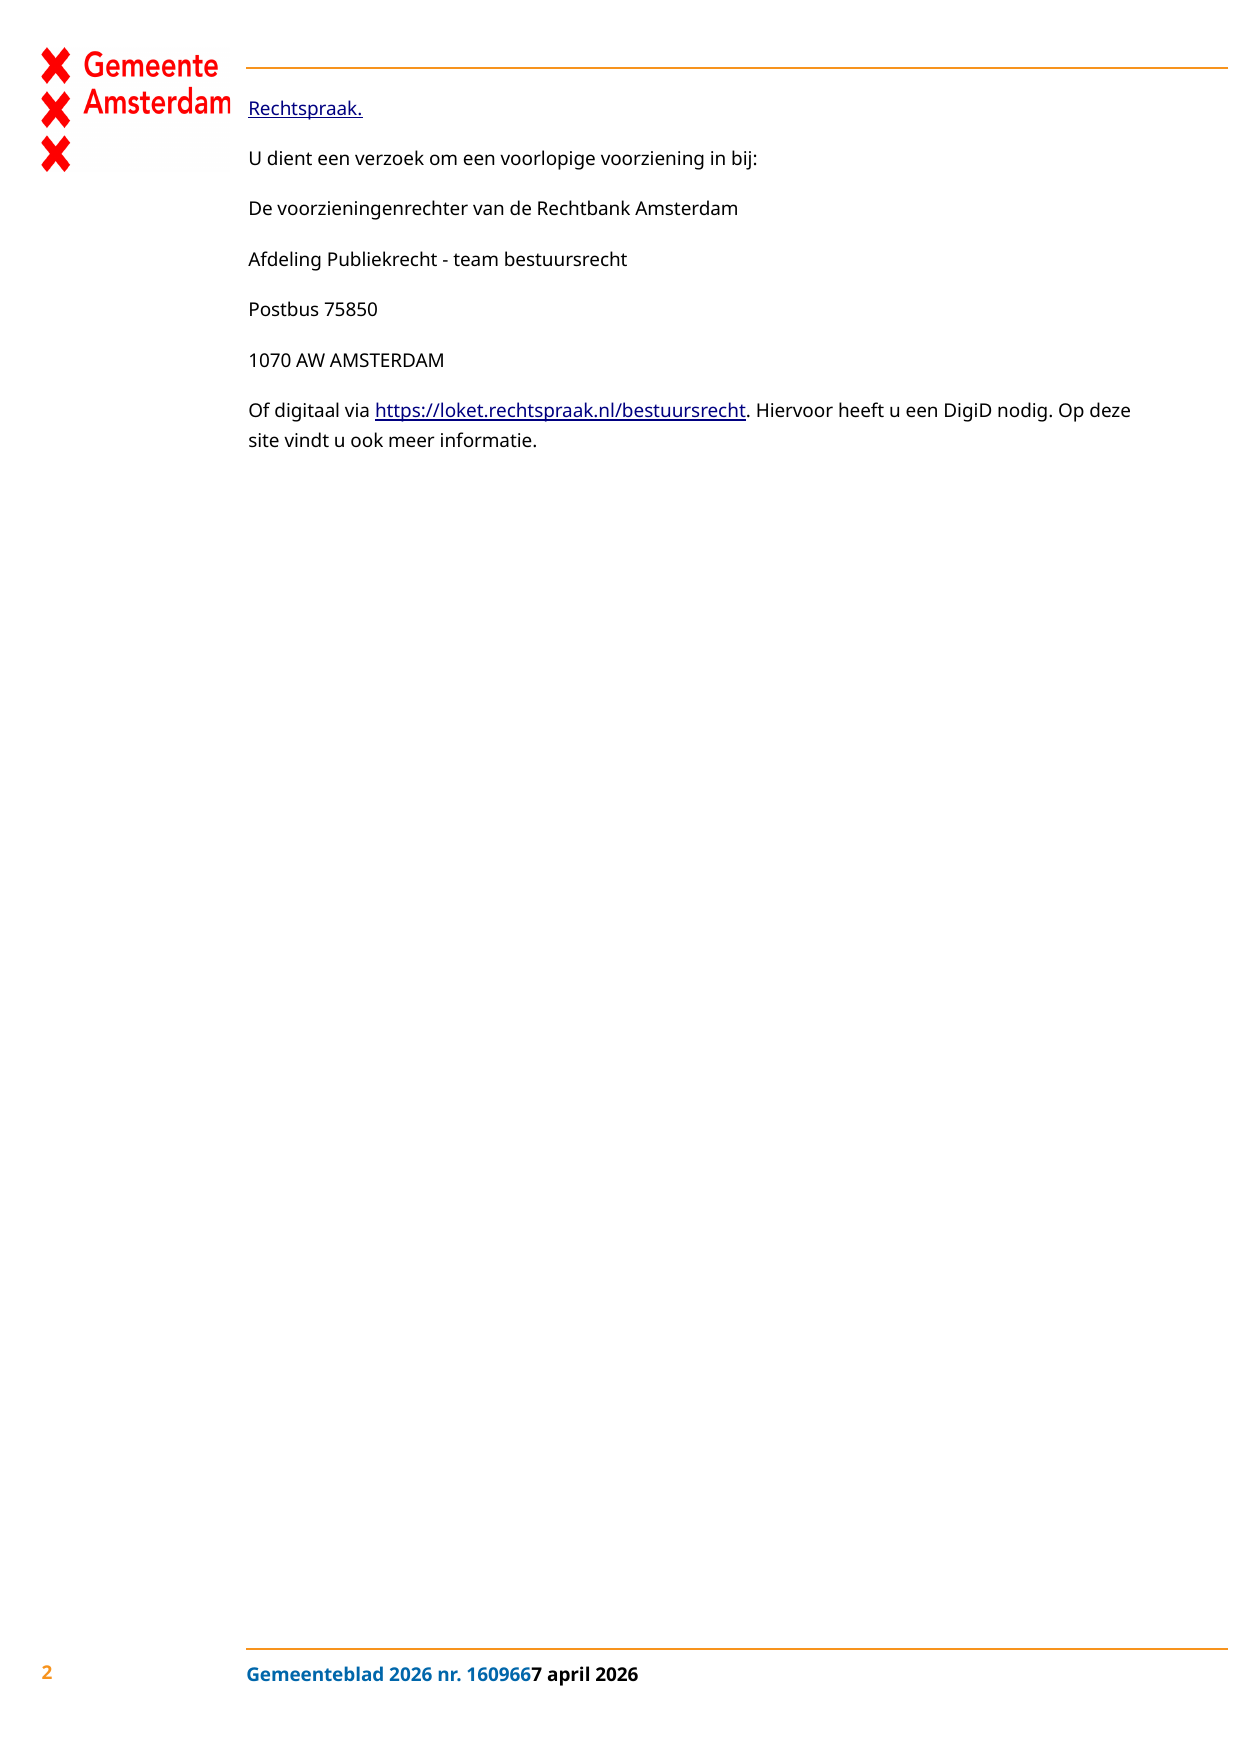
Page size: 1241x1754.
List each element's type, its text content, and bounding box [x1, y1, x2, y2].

picture [41, 47, 231, 172]
text Rechtspraak. [248, 95, 1152, 121]
text De voorzieningenrechter van de Rechtbank Amsterdam [248, 196, 1152, 221]
text 1070 AW AMSTERDAM [248, 347, 1152, 373]
text Postbus 75850 [248, 296, 1152, 322]
text U dient een verzoek om een voorlopige voorziening in bij: [248, 145, 1152, 171]
text Of digitaal via https://loket.rechtspraak.nl/bestuursrecht. Hiervoor heeft u een DigiD nodig. Op deze site vindt u ook meer informatie. [248, 397, 1152, 453]
text Afdeling Publiekrecht - team bestuursrecht [248, 246, 1152, 272]
